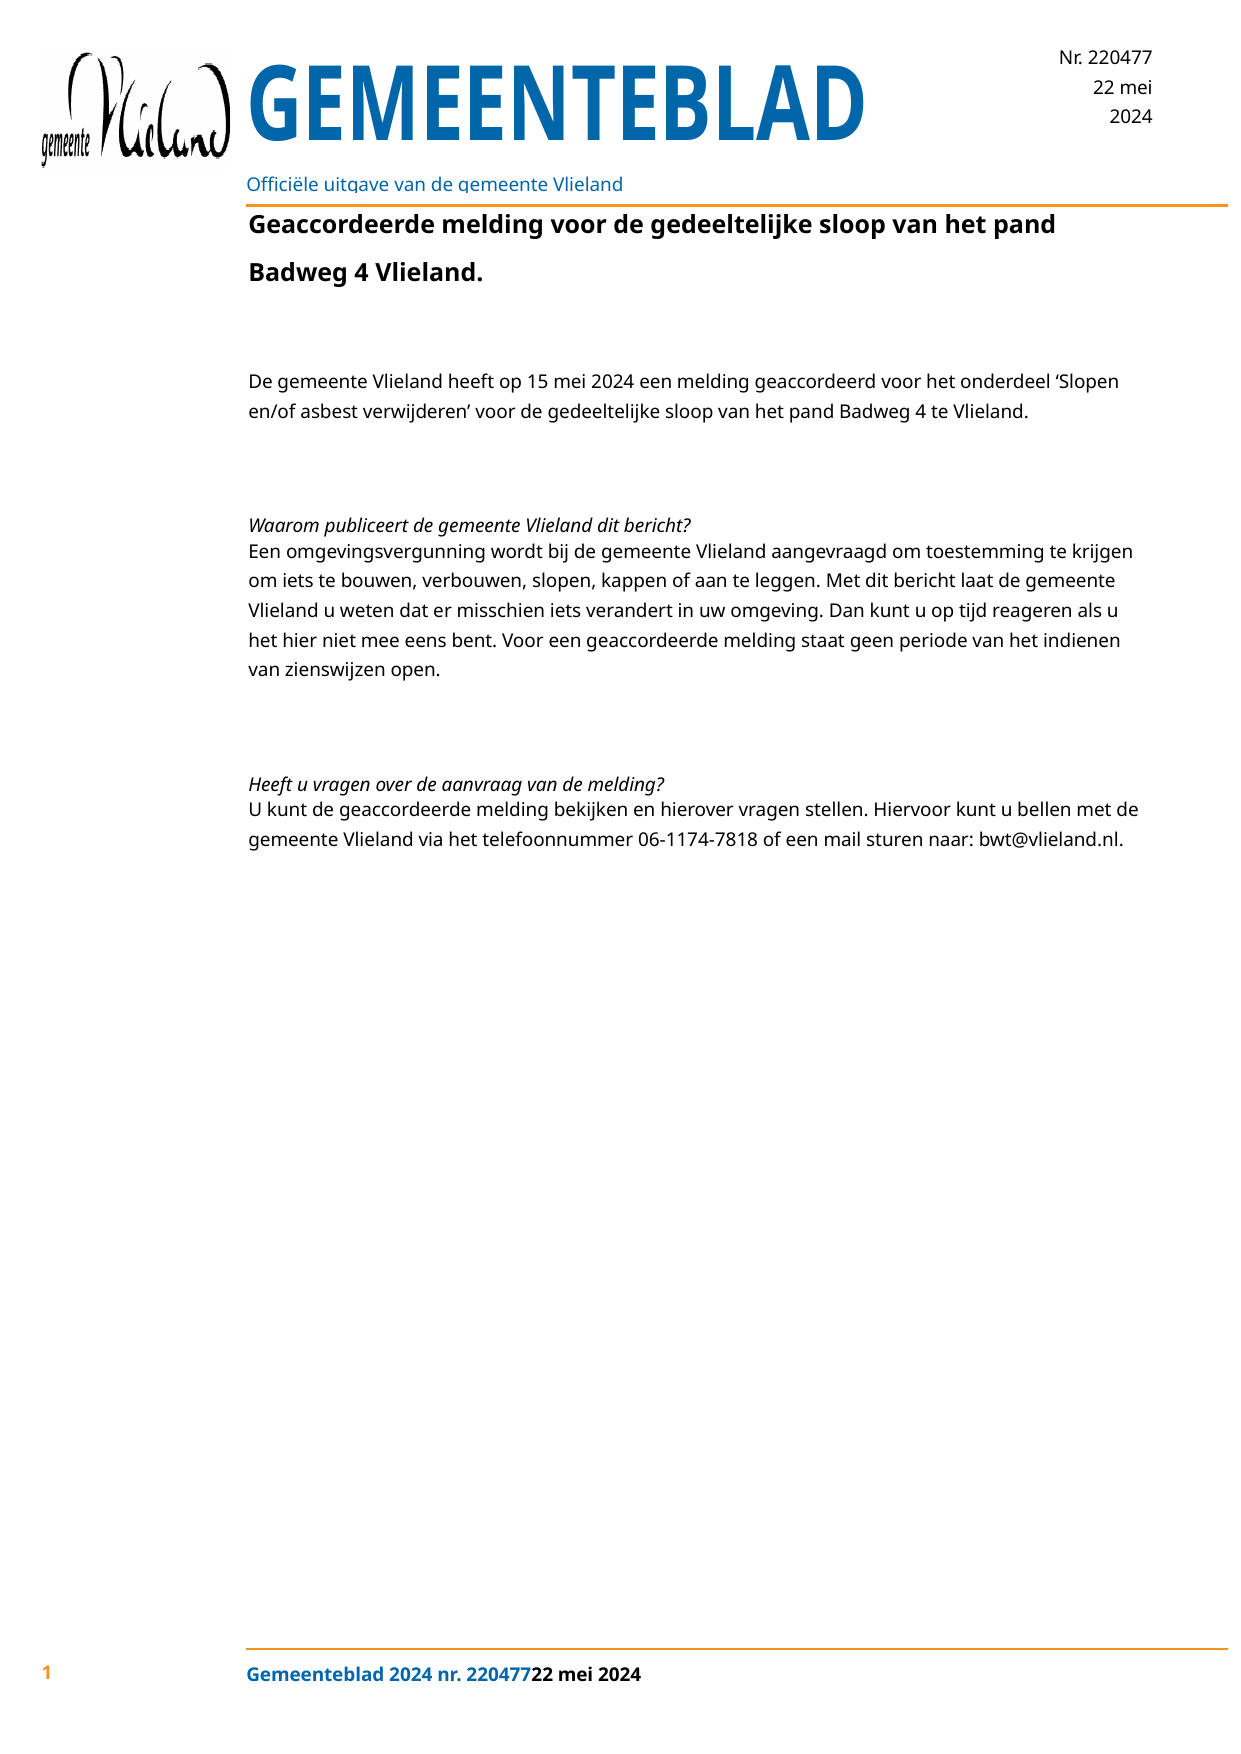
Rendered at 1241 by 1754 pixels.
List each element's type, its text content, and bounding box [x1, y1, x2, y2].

text Geaccordeerde melding voor de gedeeltelijke sloop van het pand Badweg 4 Vlieland. [248, 207, 1152, 288]
text Heeft u vragen over de aanvraag van de melding? [248, 771, 1152, 796]
picture [41, 47, 231, 172]
text Waarom publiceert de gemeente Vlieland dit bericht? [248, 512, 1152, 538]
text U kunt de geaccordeerde melding bekijken en hierover vragen stellen. Hiervoor kunt u bellen met de gemeente Vlieland via het telefoonnummer 06-1174-7818 of een mail sturen naar: bwt@vlieland.nl. [248, 796, 1152, 852]
text Een omgevingsvergunning wordt bij de gemeente Vlieland aangevraagd om toestemming te krijgen om iets te bouwen, verbouwen, slopen, kappen of aan te leggen. Met dit bericht laat de gemeente Vlieland u weten dat er misschien iets verandert in uw omgeving. Dan kunt u op tijd reageren als u het hier niet mee eens bent. Voor een geaccordeerde melding staat geen periode van het indienen van zienswijzen open. [248, 538, 1152, 682]
text De gemeente Vlieland heeft op 15 mei 2024 een melding geaccordeerd voor het onderdeel ‘Slopen en/of asbest verwijderen’ voor de gedeeltelijke sloop van het pand Badweg 4 te Vlieland. [248, 368, 1152, 424]
